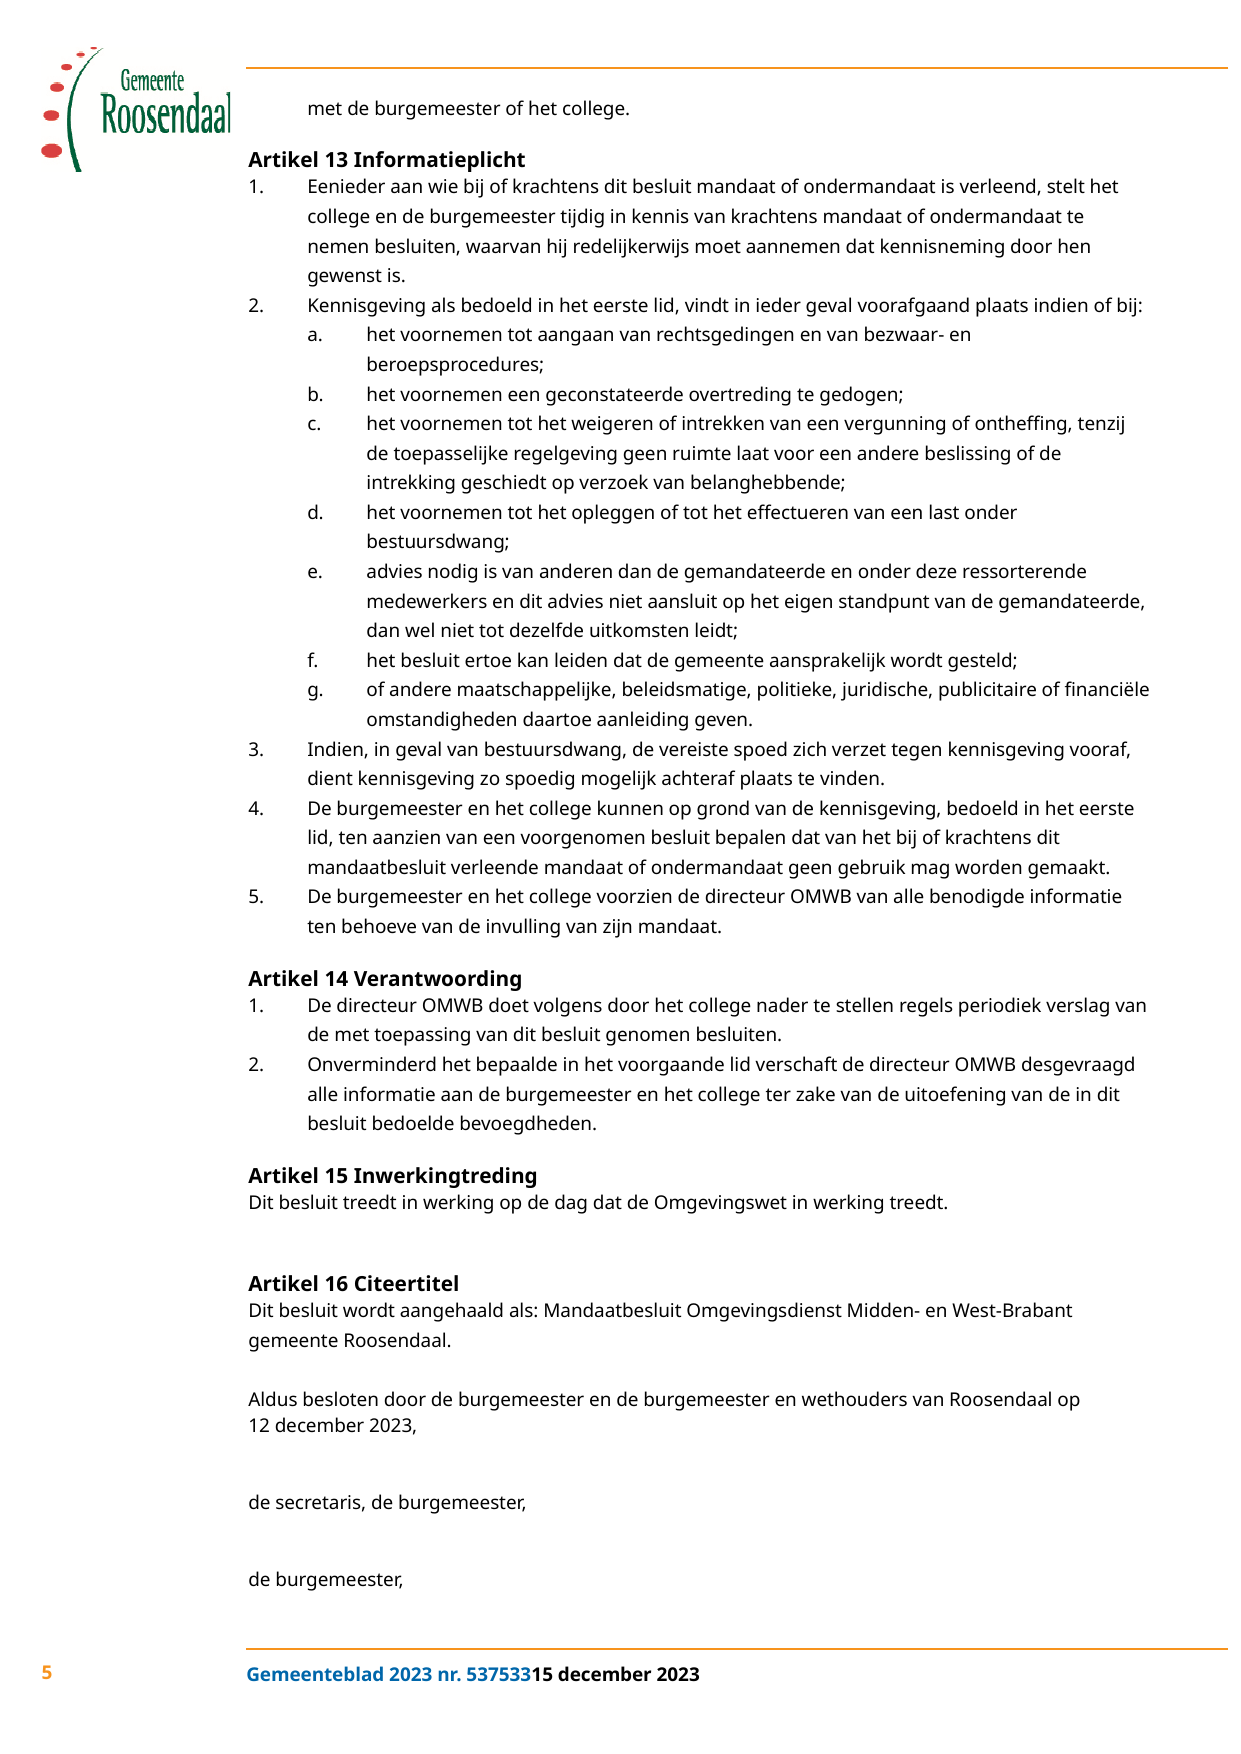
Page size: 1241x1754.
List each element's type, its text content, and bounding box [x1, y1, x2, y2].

text Dit besluit treedt in werking op de dag dat de Omgevingswet in werking treedt. [248, 1189, 1152, 1215]
text Artikel 14 Verantwoording [248, 964, 1152, 992]
list Eenieder aan wie bij of krachtens dit besluit mandaat of ondermandaat is verleend, stelt het college en de burgemeester tijdig in kennis van krachtens mandaat of ondermandaat te nemen besluiten, waarvan hij redelijkerwijs moet aannemen dat kennisneming door hen gewenst is. [248, 174, 1152, 288]
text Dit besluit wordt aangehaald als: Mandaatbesluit Omgevingsdienst Midden- en West-Brabant gemeente Roosendaal. [248, 1298, 1152, 1353]
list of andere maatschappelijke, beleidsmatige, politieke, juridische, publicitaire of financiële omstandigheden daartoe aanleiding geven. [307, 677, 1152, 732]
list Kennisgeving als bedoeld in het eerste lid, vindt in ieder geval voorafgaand plaats indien of bij: [248, 292, 1152, 318]
list het voornemen tot aangaan van rechtsgedingen en van bezwaar- en beroepsprocedures; [307, 322, 1152, 377]
text Artikel 15 Inwerkingtreding [248, 1161, 1152, 1189]
list De burgemeester en het college kunnen op grond van de kennisgeving, bedoeld in het eerste lid, ten aanzien van een voorgenomen besluit bepalen dat van het bij of krachtens dit mandaatbesluit verleende mandaat of ondermandaat geen gebruik mag worden gemaakt. [248, 795, 1152, 880]
text de burgemeester, [248, 1567, 1152, 1592]
list Onverminderd het bepaalde in het voorgaande lid verschaft de directeur OMWB desgevraagd alle informatie aan de burgemeester en het college ter zake van de uitoefening van de in dit besluit bedoelde bevoegdheden. [248, 1051, 1152, 1136]
list het voornemen tot het weigeren of intrekken van een vergunning of ontheffing, tenzij de toepasselijke regelgeving geen ruimte laat voor een andere beslissing of de intrekking geschiedt op verzoek van belanghebbende; [307, 410, 1152, 495]
text Artikel 13 Informatieplicht [248, 145, 1152, 174]
text Artikel 16 Citeertitel [248, 1269, 1152, 1298]
text 12 december 2023, [248, 1412, 1152, 1438]
list Indien, in geval van bestuursdwang, de vereiste spoed zich verzet tegen kennisgeving vooraf, dient kennisgeving zo spoedig mogelijk achteraf plaats te vinden. [248, 736, 1152, 791]
text de secretaris, de burgemeester, [248, 1489, 1152, 1515]
list het voornemen tot het opleggen of tot het effectueren van een last onder bestuursdwang; [307, 499, 1152, 554]
list het besluit ertoe kan leiden dat de gemeente aansprakelijk wordt gesteld; [307, 647, 1152, 673]
list De burgemeester en het college voorzien de directeur OMWB van alle benodigde informatie ten behoeve van de invulling van zijn mandaat. [248, 884, 1152, 939]
list het voornemen een geconstateerde overtreding te gedogen; [307, 381, 1152, 406]
list advies nodig is van anderen dan de gemandateerde en onder deze ressorterende medewerkers en dit advies niet aansluit op het eigen standpunt van de gemandateerde, dan wel niet tot dezelfde uitkomsten leidt; [307, 558, 1152, 643]
picture [41, 47, 231, 172]
list met de burgemeester of het college. [248, 95, 1152, 121]
list De directeur OMWB doet volgens door het college nader te stellen regels periodiek verslag van de met toepassing van dit besluit genomen besluiten. [248, 992, 1152, 1047]
text Aldus besloten door de burgemeester en de burgemeester en wethouders van Roosendaal op [248, 1386, 1152, 1412]
